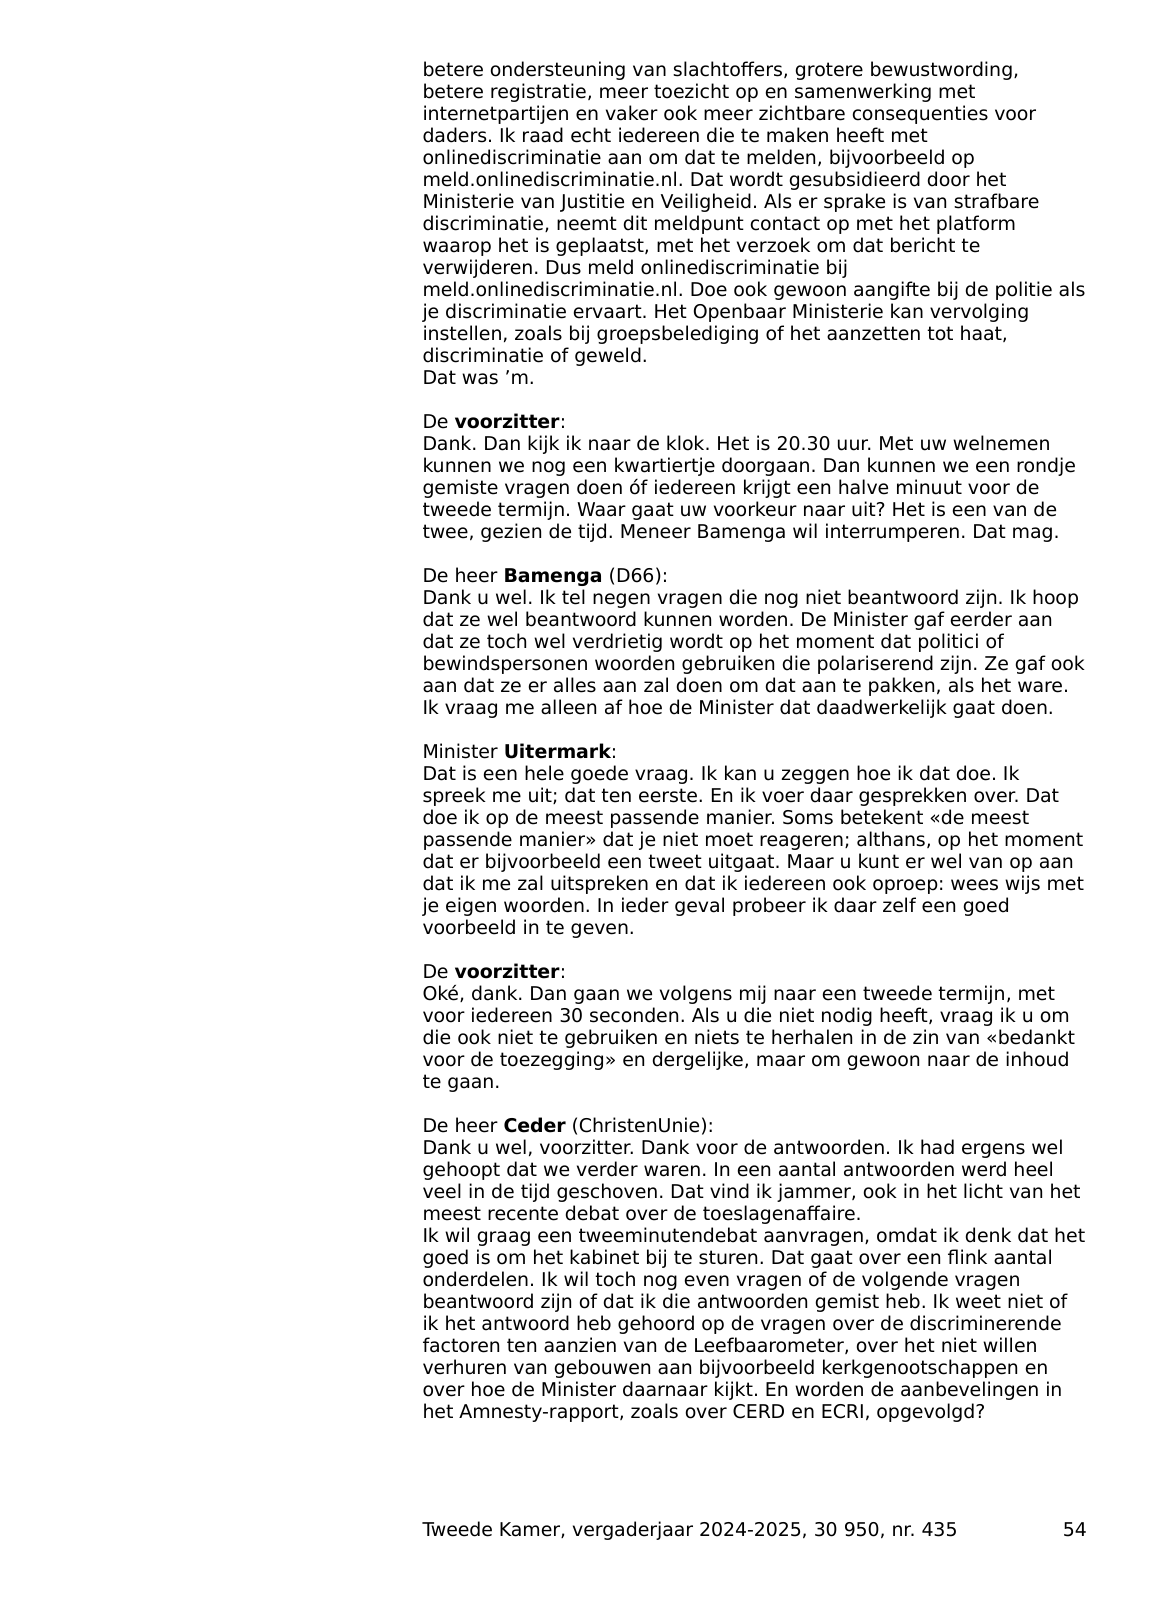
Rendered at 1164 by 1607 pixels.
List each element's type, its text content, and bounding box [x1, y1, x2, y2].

text Dat was ’m. [422, 367, 1087, 389]
text Ik wil graag een tweeminutendebat aanvragen, omdat ik denk dat het goed is om het kabinet bij te sturen. Dat gaat over een flink aantal onderdelen. Ik wil toch nog even vragen of de volgende vragen beantwoord zijn of dat ik die antwoorden gemist heb. Ik weet niet of ik het antwoord heb gehoord op de vragen over de discriminerende factoren ten aanzien van de Leefbaarometer, over het niet willen verhuren van gebouwen aan bijvoorbeeld kerkgenootschappen en over hoe de Minister daarnaar kijkt. En worden de aanbevelingen in het Amnesty-rapport, zoals over CERD en ECRI, opgevolgd? [422, 1225, 1087, 1423]
text De voorzitter: [422, 961, 1087, 983]
text betere ondersteuning van slachtoffers, grotere bewustwording, betere registratie, meer toezicht op en samenwerking met internetpartijen en vaker ook meer zichtbare consequenties voor daders. Ik raad echt iedereen die te maken heeft met onlinediscriminatie aan om dat te melden, bijvoorbeeld op meld.onlinediscriminatie.nl. Dat wordt gesubsidieerd door het Ministerie van Justitie en Veiligheid. Als er sprake is van strafbare discriminatie, neemt dit meldpunt contact op met het platform waarop het is geplaatst, met het verzoek om dat bericht te verwijderen. Dus meld onlinediscriminatie bij meld.onlinediscriminatie.nl. Doe ook gewoon aangifte bij de politie als je discriminatie ervaart. Het Openbaar Ministerie kan vervolging instellen, zoals bij groepsbelediging of het aanzetten tot haat, discriminatie of geweld. [422, 59, 1087, 367]
text De voorzitter: [422, 411, 1087, 433]
text Dat is een hele goede vraag. Ik kan u zeggen hoe ik dat doe. Ik spreek me uit; dat ten eerste. En ik voer daar gesprekken over. Dat doe ik op de meest passende manier. Soms betekent «de meest passende manier» dat je niet moet reageren; althans, op het moment dat er bijvoorbeeld een tweet uitgaat. Maar u kunt er wel van op aan dat ik me zal uitspreken en dat ik iedereen ook oproep: wees wijs met je eigen woorden. In ieder geval probeer ik daar zelf een goed voorbeeld in te geven. [422, 763, 1087, 939]
text Oké, dank. Dan gaan we volgens mij naar een tweede termijn, met voor iedereen 30 seconden. Als u die niet nodig heeft, vraag ik u om die ook niet te gebruiken en niets te herhalen in de zin van «bedankt voor de toezegging» en dergelijke, maar om gewoon naar de inhoud te gaan. [422, 983, 1087, 1093]
text De heer Ceder (ChristenUnie): [422, 1115, 1087, 1137]
text Dank u wel. Ik tel negen vragen die nog niet beantwoord zijn. Ik hoop dat ze wel beantwoord kunnen worden. De Minister gaf eerder aan dat ze toch wel verdrietig wordt op het moment dat politici of bewindspersonen woorden gebruiken die polariserend zijn. Ze gaf ook aan dat ze er alles aan zal doen om dat aan te pakken, als het ware. Ik vraag me alleen af hoe de Minister dat daadwerkelijk gaat doen. [422, 587, 1087, 719]
text De heer Bamenga (D66): [422, 565, 1087, 587]
text Dank u wel, voorzitter. Dank voor de antwoorden. Ik had ergens wel gehoopt dat we verder waren. In een aantal antwoorden werd heel veel in de tijd geschoven. Dat vind ik jammer, ook in het licht van het meest recente debat over de toeslagenaffaire. [422, 1137, 1087, 1225]
text Minister Uitermark: [422, 741, 1087, 763]
text Dank. Dan kijk ik naar de klok. Het is 20.30 uur. Met uw welnemen kunnen we nog een kwartiertje doorgaan. Dan kunnen we een rondje gemiste vragen doen óf iedereen krijgt een halve minuut voor de tweede termijn. Waar gaat uw voorkeur naar uit? Het is een van de twee, gezien de tijd. Meneer Bamenga wil interrumperen. Dat mag. [422, 433, 1087, 543]
